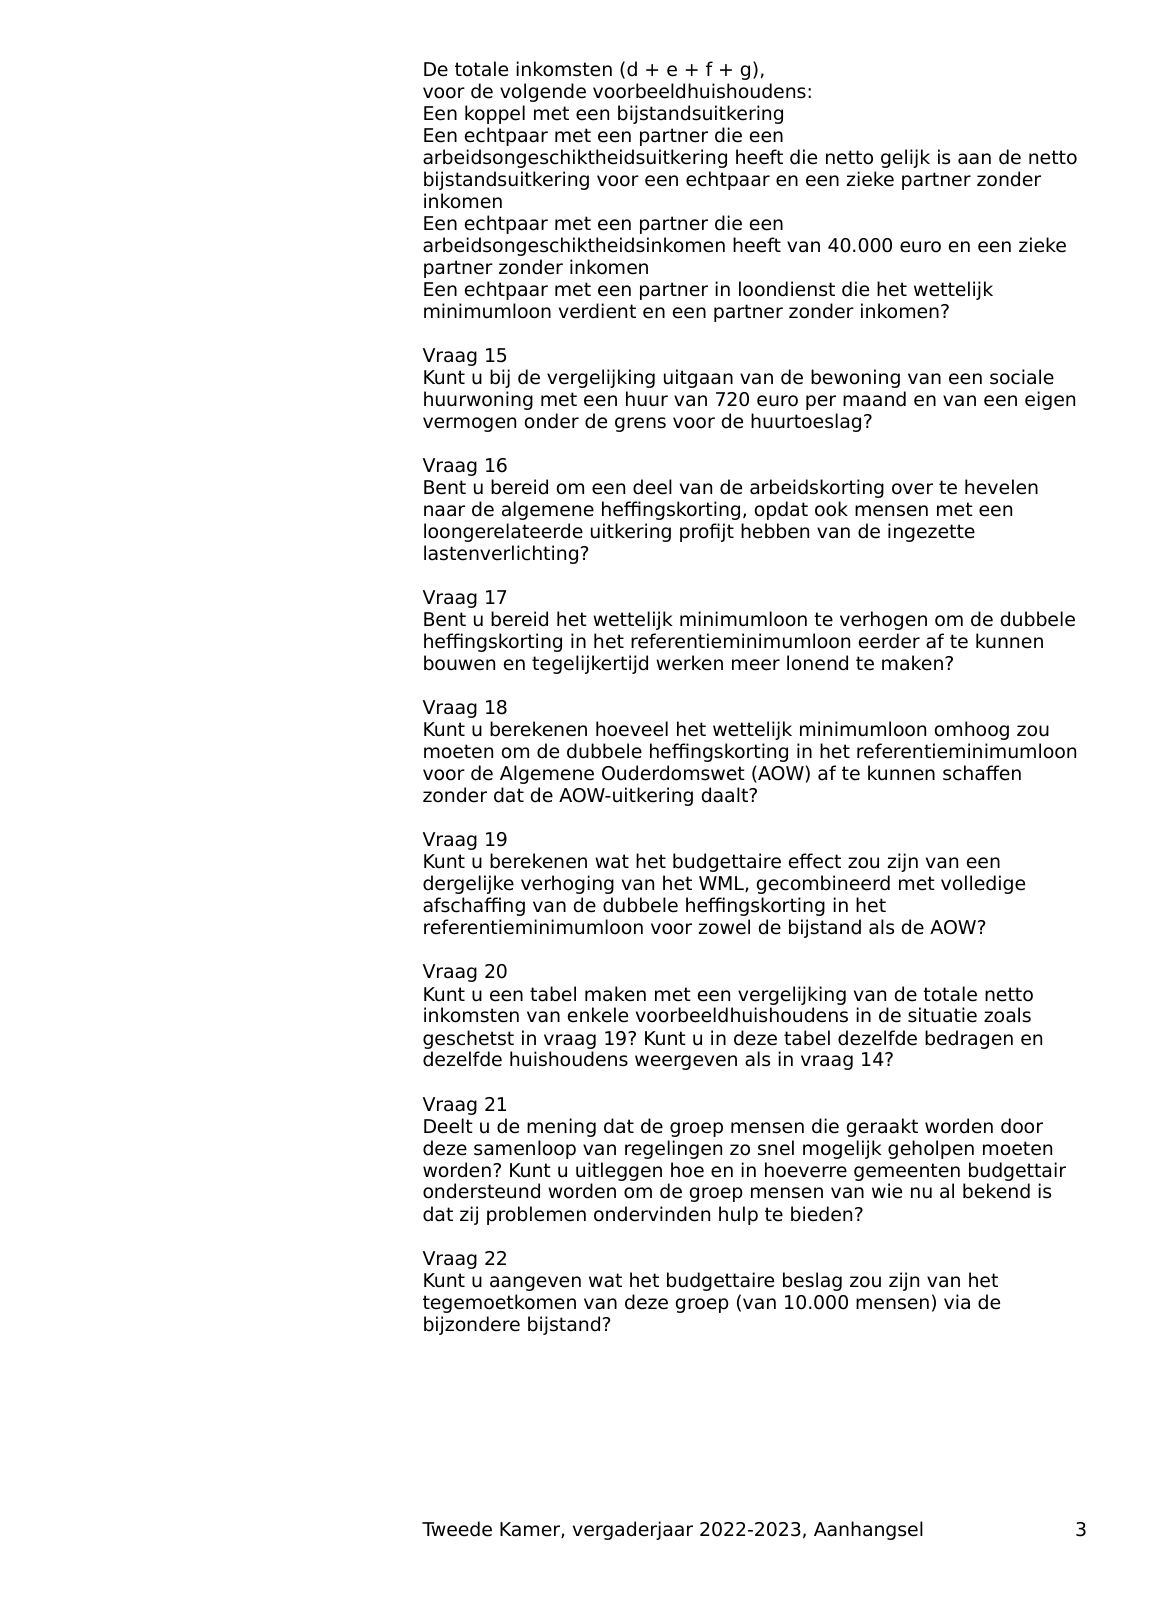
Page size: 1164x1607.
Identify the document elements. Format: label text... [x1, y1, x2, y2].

text Een echtpaar met een partner die een arbeidsongeschiktheidsuitkering heeft die netto gelijk is aan de netto bijstandsuitkering voor een echtpaar en een zieke partner zonder inkomen [422, 125, 1087, 213]
text Bent u bereid om een deel van de arbeidskorting over te hevelen naar de algemene heffingskorting, opdat ook mensen met een loongerelateerde uitkering profijt hebben van de ingezette lastenverlichting? [422, 477, 1087, 565]
text Bent u bereid het wettelijk minimumloon te verhogen om de dubbele heffingskorting in het referentieminimumloon eerder af te kunnen bouwen en tegelijkertijd werken meer lonend te maken? [422, 609, 1087, 675]
text Een koppel met een bijstandsuitkering [422, 103, 1087, 125]
text Een echtpaar met een partner in loondienst die het wettelijk minimumloon verdient en een partner zonder inkomen? [422, 279, 1087, 323]
text Kunt u aangeven wat het budgettaire beslag zou zijn van het tegemoetkomen van deze groep (van 10.000 mensen) via de bijzondere bijstand? [422, 1269, 1087, 1336]
text Vraag 21 [422, 1093, 1087, 1116]
text Kunt u bij de vergelijking uitgaan van de bewoning van een sociale huurwoning met een huur van 720 euro per maand en van een eigen vermogen onder de grens voor de huurtoeslag? [422, 367, 1087, 433]
text Vraag 17 [422, 587, 1087, 609]
text Kunt u berekenen hoeveel het wettelijk minimumloon omhoog zou moeten om de dubbele heffingskorting in het referentieminimumloon voor de Algemene Ouderdomswet (AOW) af te kunnen schaffen zonder dat de AOW-uitkering daalt? [422, 719, 1087, 807]
text Kunt u berekenen wat het budgettaire effect zou zijn van een dergelijke verhoging van het WML, gecombineerd met volledige afschaffing van de dubbele heffingskorting in het referentieminimumloon voor zowel de bijstand als de AOW? [422, 851, 1087, 939]
text Vraag 22 [422, 1248, 1087, 1269]
text voor de volgende voorbeeldhuishoudens: [422, 81, 1087, 103]
text Vraag 20 [422, 961, 1087, 983]
text Deelt u de mening dat de groep mensen die geraakt worden door deze samenloop van regelingen zo snel mogelijk geholpen moeten worden? Kunt u uitleggen hoe en in hoeverre gemeenten budgettair ondersteund worden om de groep mensen van wie nu al bekend is dat zij problemen ondervinden hulp te bieden? [422, 1116, 1087, 1225]
text Vraag 15 [422, 345, 1087, 367]
text De totale inkomsten (d + e + f + g), [422, 59, 1087, 81]
text Vraag 18 [422, 697, 1087, 719]
text Een echtpaar met een partner die een arbeidsongeschiktheidsinkomen heeft van 40.000 euro en een zieke partner zonder inkomen [422, 213, 1087, 279]
text Vraag 16 [422, 455, 1087, 477]
text Kunt u een tabel maken met een vergelijking van de totale netto inkomsten van enkele voorbeeldhuishoudens in de situatie zoals geschetst in vraag 19? Kunt u in deze tabel dezelfde bedragen en dezelfde huishoudens weergeven als in vraag 14? [422, 983, 1087, 1071]
text Vraag 19 [422, 829, 1087, 851]
